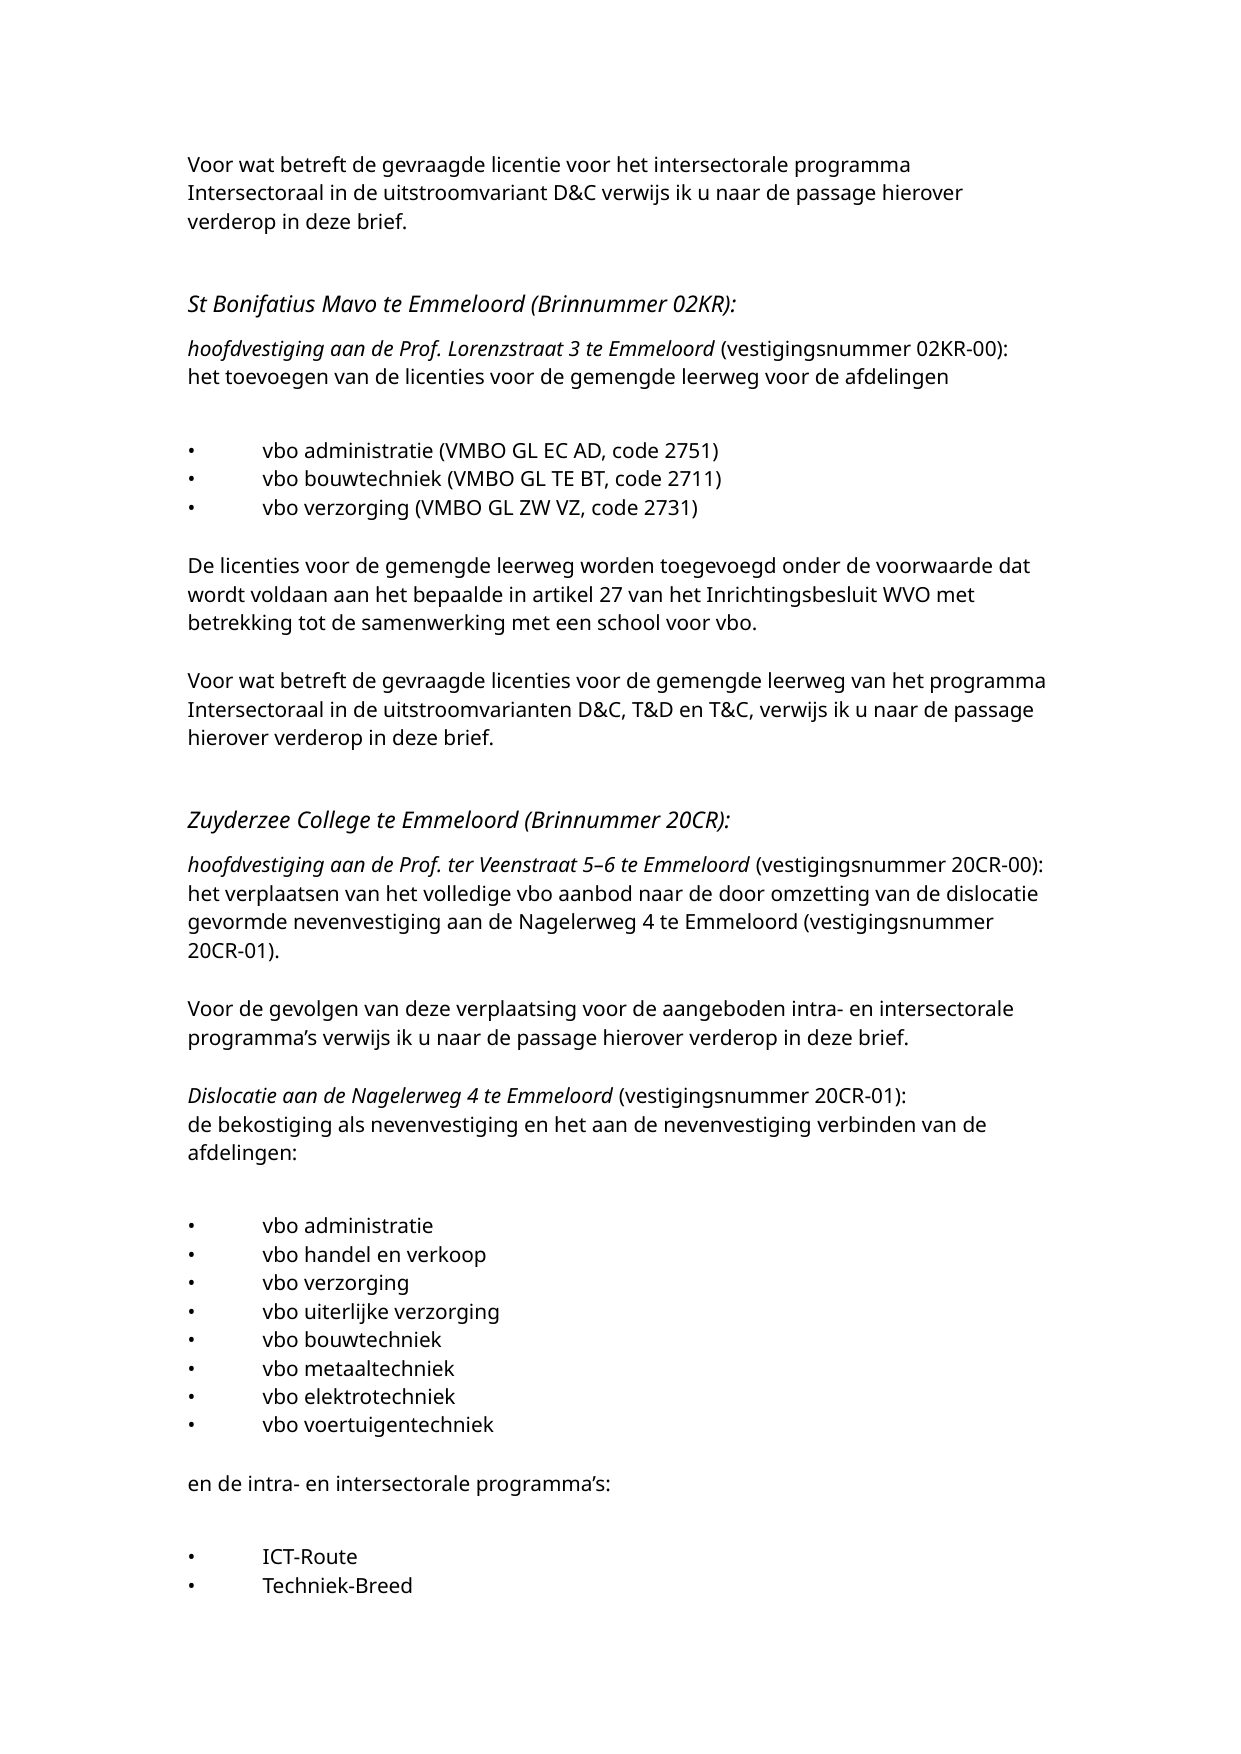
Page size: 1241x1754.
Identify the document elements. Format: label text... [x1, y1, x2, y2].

text De licenties voor de gemengde leerweg worden toegevoegd onder de voorwaarde dat wordt voldaan aan het bepaalde in artikel 27 van het Inrichtingsbesluit WVO met betrekking tot de samenwerking met een school voor vbo. [187, 551, 1053, 637]
subtitle Zuyderzee College te Emmeloord (Brinnummer 20CR): [187, 804, 1053, 836]
list vbo verzorging [187, 1268, 1053, 1297]
text het toevoegen van de licenties voor de gemengde leerweg voor de afdelingen [187, 362, 1053, 391]
subtitle St Bonifatius Mavo te Emmeloord (Brinnummer 02KR): [187, 288, 1053, 319]
list vbo verzorging (VMBO GL ZW VZ, code 2731) [187, 493, 1053, 521]
list vbo administratie [187, 1212, 1053, 1240]
list vbo bouwtechniek (VMBO GL TE BT, code 2711) [187, 464, 1053, 493]
text Dislocatie aan de Nagelerweg 4 te Emmeloord (vestigingsnummer 20CR-01): [187, 1081, 1053, 1110]
list vbo bouwtechniek [187, 1325, 1053, 1354]
text Voor wat betreft de gevraagde licenties voor de gemengde leerweg van het programma Intersectoraal in de uitstroomvarianten D&C, T&D en T&C, verwijs ik u naar de passage hierover verderop in deze brief. [187, 667, 1053, 752]
text hoofdvestiging aan de Prof. Lorenzstraat 3 te Emmeloord (vestigingsnummer 02KR-00): [187, 334, 1053, 362]
list Techniek-Breed [187, 1571, 1053, 1599]
list vbo metaaltechniek [187, 1354, 1053, 1382]
text Voor de gevolgen van deze verplaatsing voor de aangeboden intra- en intersectorale programma’s verwijs ik u naar de passage hierover verderop in deze brief. [187, 994, 1053, 1051]
list vbo uiterlijke verzorging [187, 1297, 1053, 1325]
list vbo handel en verkoop [187, 1240, 1053, 1268]
list vbo elektrotechniek [187, 1382, 1053, 1411]
list ICT-Route [187, 1542, 1053, 1571]
text en de intra- en intersectorale programma’s: [187, 1469, 1053, 1497]
list vbo administratie (VMBO GL EC AD, code 2751) [187, 436, 1053, 464]
list vbo voertuigentechniek [187, 1411, 1053, 1439]
text de bekostiging als nevenvestiging en het aan de nevenvestiging verbinden van de afdelingen: [187, 1110, 1053, 1167]
text het verplaatsen van het volledige vbo aanbod naar de door omzetting van de dislocatie gevormde nevenvestiging aan de Nagelerweg 4 te Emmeloord (vestigingsnummer 20CR-01). [187, 879, 1053, 964]
text Voor wat betreft de gevraagde licentie voor het intersectorale programma Intersectoraal in de uitstroomvariant D&C verwijs ik u naar de passage hierover verderop in deze brief. [187, 150, 1053, 235]
text hoofdvestiging aan de Prof. ter Veenstraat 5–6 te Emmeloord (vestigingsnummer 20CR-00): [187, 851, 1053, 879]
